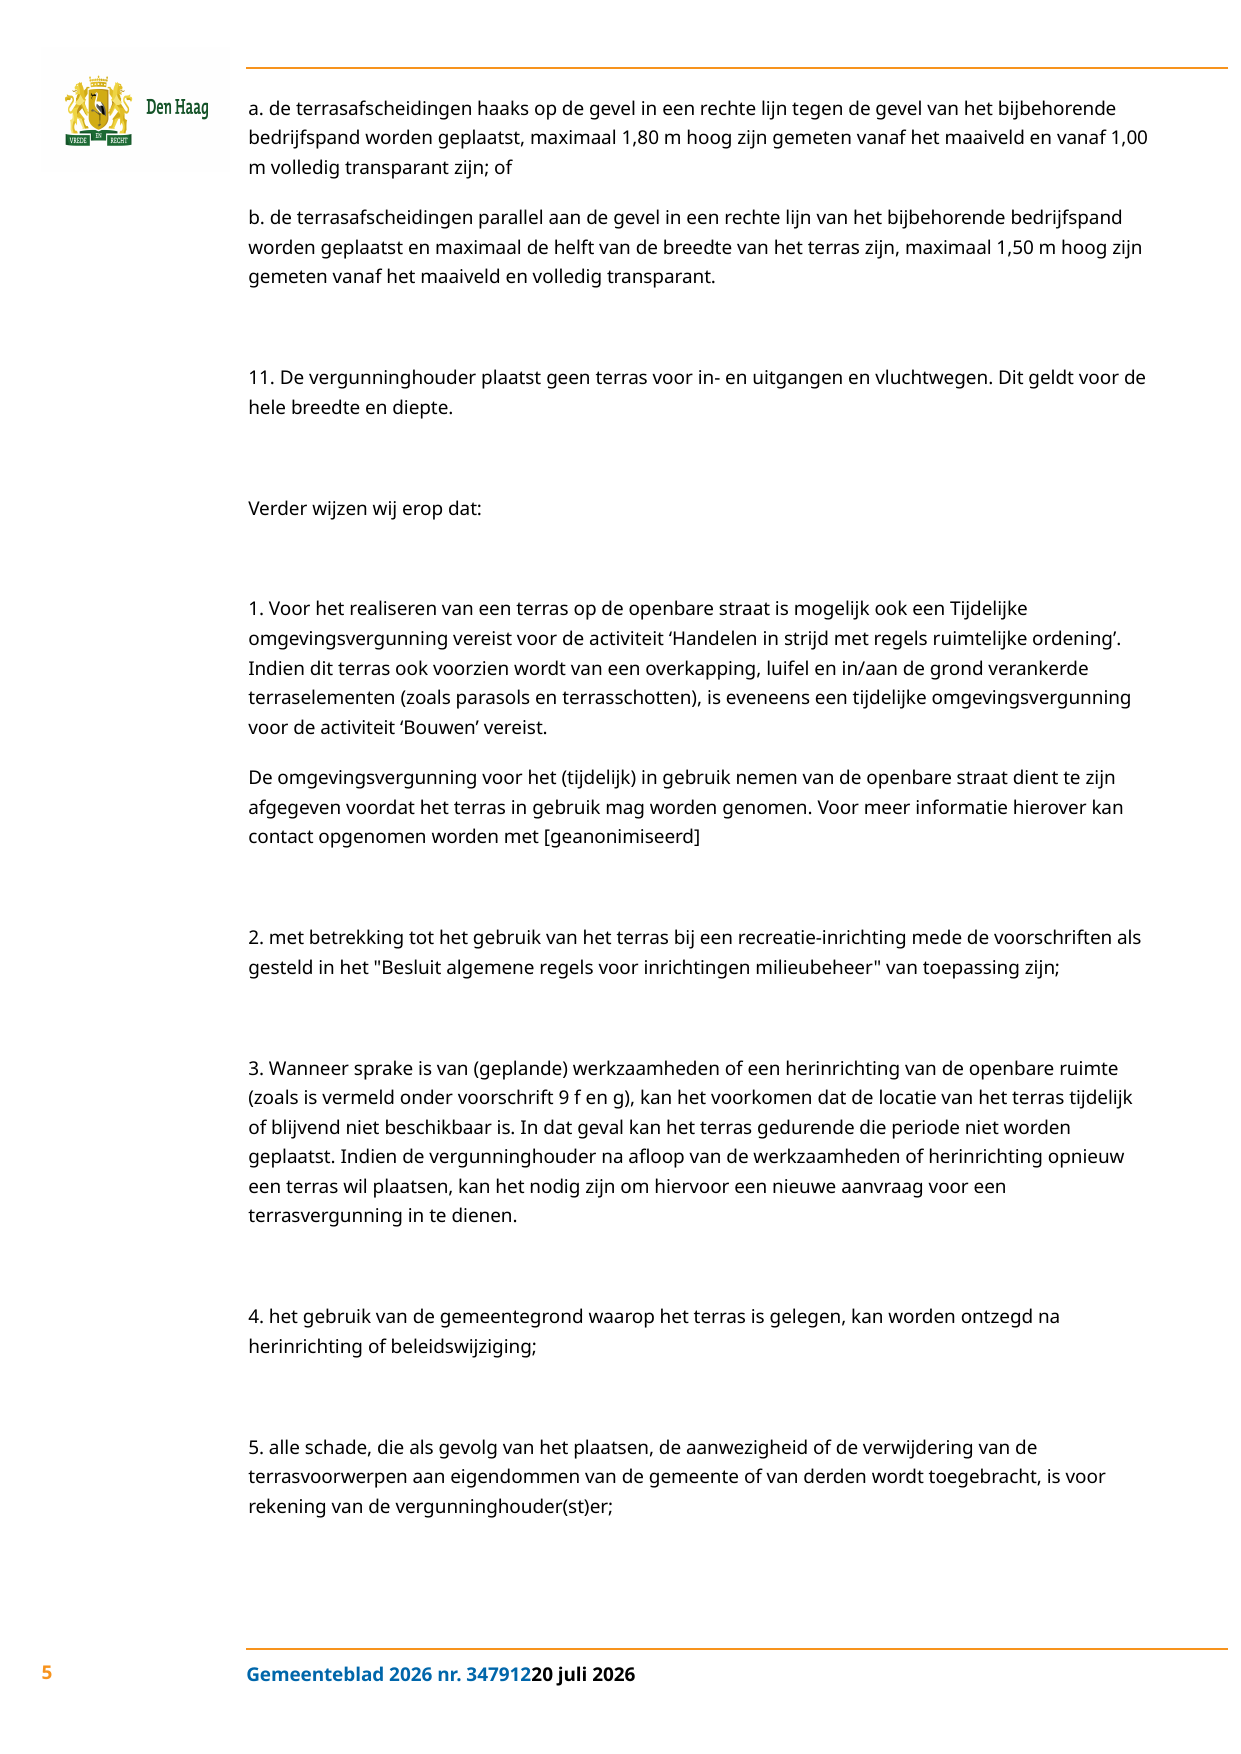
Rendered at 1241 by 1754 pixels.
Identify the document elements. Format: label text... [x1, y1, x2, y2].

text 5. alle schade, die als gevolg van het plaatsen, de aanwezigheid of de verwijdering van de terrasvoorwerpen aan eigendommen van de gemeente of van derden wordt toegebracht, is voor rekening van de vergunninghouder(st)er; [248, 1434, 1152, 1519]
picture [41, 47, 231, 172]
text 3. Wanneer sprake is van (geplande) werkzaamheden of een herinrichting van de openbare ruimte (zoals is vermeld onder voorschrift 9 f en g), kan het voorkomen dat de locatie van het terras tijdelijk of blijvend niet beschikbaar is. In dat geval kan het terras gedurende die periode niet worden geplaatst. Indien de vergunninghouder na afloop van de werkzaamheden of herinrichting opnieuw een terras wil plaatsen, kan het nodig zijn om hiervoor een nieuwe aanvraag voor een terrasvergunning in te dienen. [248, 1055, 1152, 1228]
text De omgevingsvergunning voor het (tijdelijk) in gebruik nemen van de openbare straat dient te zijn afgegeven voordat het terras in gebruik mag worden genomen. Voor meer informatie hierover kan contact opgenomen worden met [geanonimiseerd] [248, 764, 1152, 849]
text 11. De vergunninghouder plaatst geen terras voor in- en uitgangen en vluchtwegen. Dit geldt voor de hele breedte en diepte. [248, 364, 1152, 420]
text a. de terrasafscheidingen haaks op de gevel in een rechte lijn tegen de gevel van het bijbehorende bedrijfspand worden geplaatst, maximaal 1,80 m hoog zijn gemeten vanaf het maaiveld en vanaf 1,00 m volledig transparant zijn; of [248, 95, 1152, 180]
text 1. Voor het realiseren van een terras op de openbare straat is mogelijk ook een Tijdelijke omgevingsvergunning vereist voor de activiteit ‘Handelen in strijd met regels ruimtelijke ordening’. Indien dit terras ook voorzien wordt van een overkapping, luifel en in/aan de grond verankerde terraselementen (zoals parasols en terrasschotten), is eveneens een tijdelijke omgevingsvergunning voor de activiteit ‘Bouwen’ vereist. [248, 596, 1152, 740]
text Verder wijzen wij erop dat: [248, 495, 1152, 521]
text b. de terrasafscheidingen parallel aan de gevel in een rechte lijn van het bijbehorende bedrijfspand worden geplaatst en maximaal de helft van de breedte van het terras zijn, maximaal 1,50 m hoog zijn gemeten vanaf het maaiveld en volledig transparant. [248, 204, 1152, 289]
text 2. met betrekking tot het gebruik van het terras bij een recreatie-inrichting mede de voorschriften als gesteld in het "Besluit algemene regels voor inrichtingen milieubeheer" van toepassing zijn; [248, 924, 1152, 980]
text 4. het gebruik van de gemeentegrond waarop het terras is gelegen, kan worden ontzegd na herinrichting of beleidswijziging; [248, 1303, 1152, 1359]
